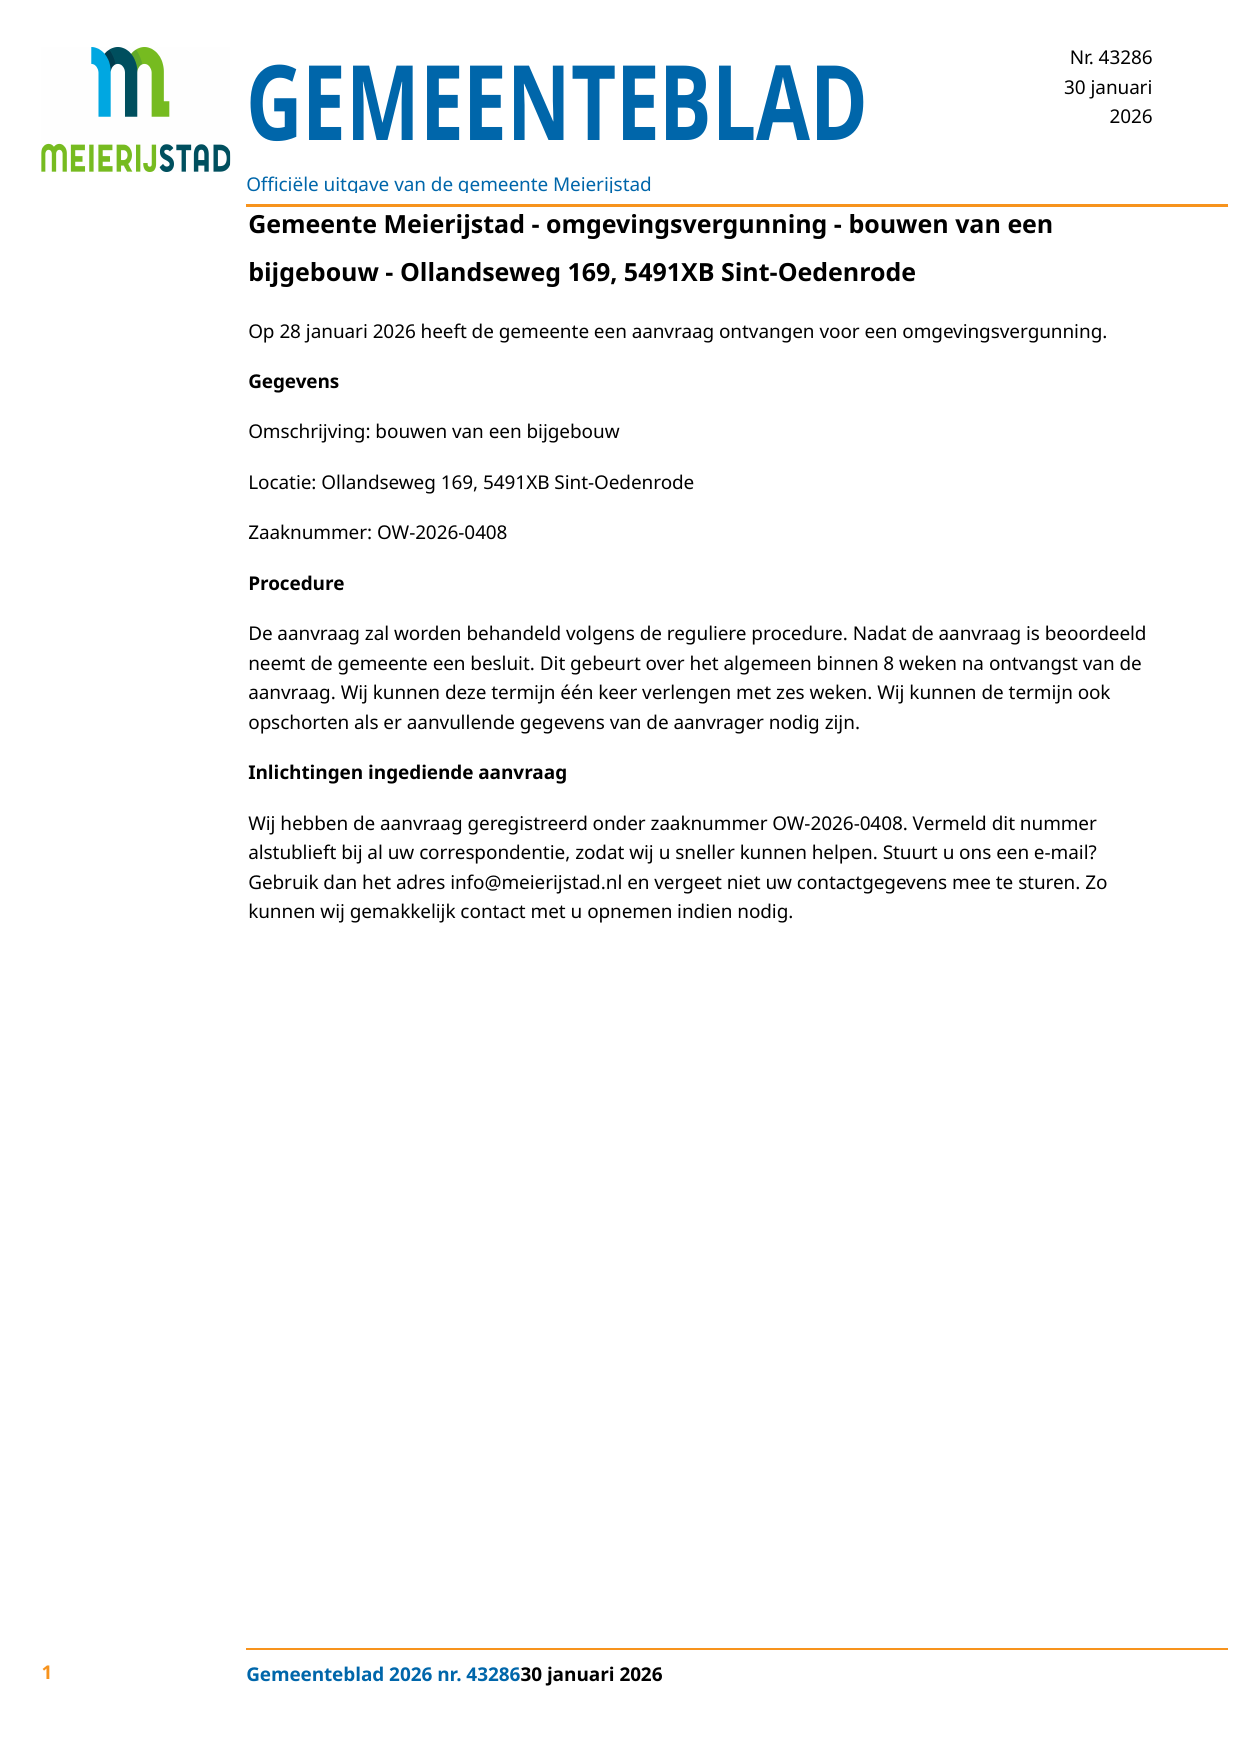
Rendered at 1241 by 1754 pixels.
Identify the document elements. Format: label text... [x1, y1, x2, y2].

text Locatie: Ollandseweg 169, 5491XB Sint-Oedenrode [248, 469, 1152, 495]
text Gemeente Meierijstad - omgevingsvergunning - bouwen van een bijgebouw - Ollandseweg 169, 5491XB Sint-Oedenrode [248, 207, 1152, 288]
text Procedure [248, 570, 1152, 596]
text Omschrijving: bouwen van een bijgebouw [248, 419, 1152, 444]
text Zaaknummer: OW-2026-0408 [248, 519, 1152, 545]
text Inlichtingen ingediende aanvraag [248, 759, 1152, 785]
text De aanvraag zal worden behandeld volgens de reguliere procedure. Nadat de aanvraag is beoordeeld neemt de gemeente een besluit. Dit gebeurt over het algemeen binnen 8 weken na ontvangst van de aanvraag. Wij kunnen deze termijn één keer verlengen met zes weken. Wij kunnen de termijn ook opschorten als er aanvullende gegevens van de aanvrager nodig zijn. [248, 620, 1152, 735]
text Gegevens [248, 368, 1152, 394]
text Op 28 januari 2026 heeft de gemeente een aanvraag ontvangen voor een omgevingsvergunning. [248, 318, 1152, 344]
text Wij hebben de aanvraag geregistreerd onder zaaknummer OW-2026-0408. Vermeld dit nummer alstublieft bij al uw correspondentie, zodat wij u sneller kunnen helpen. Stuurt u ons een e-mail? Gebruik dan het adres info@meierijstad.nl en vergeet niet uw contactgegevens mee te sturen. Zo kunnen wij gemakkelijk contact met u opnemen indien nodig. [248, 810, 1152, 924]
picture [41, 47, 231, 172]
